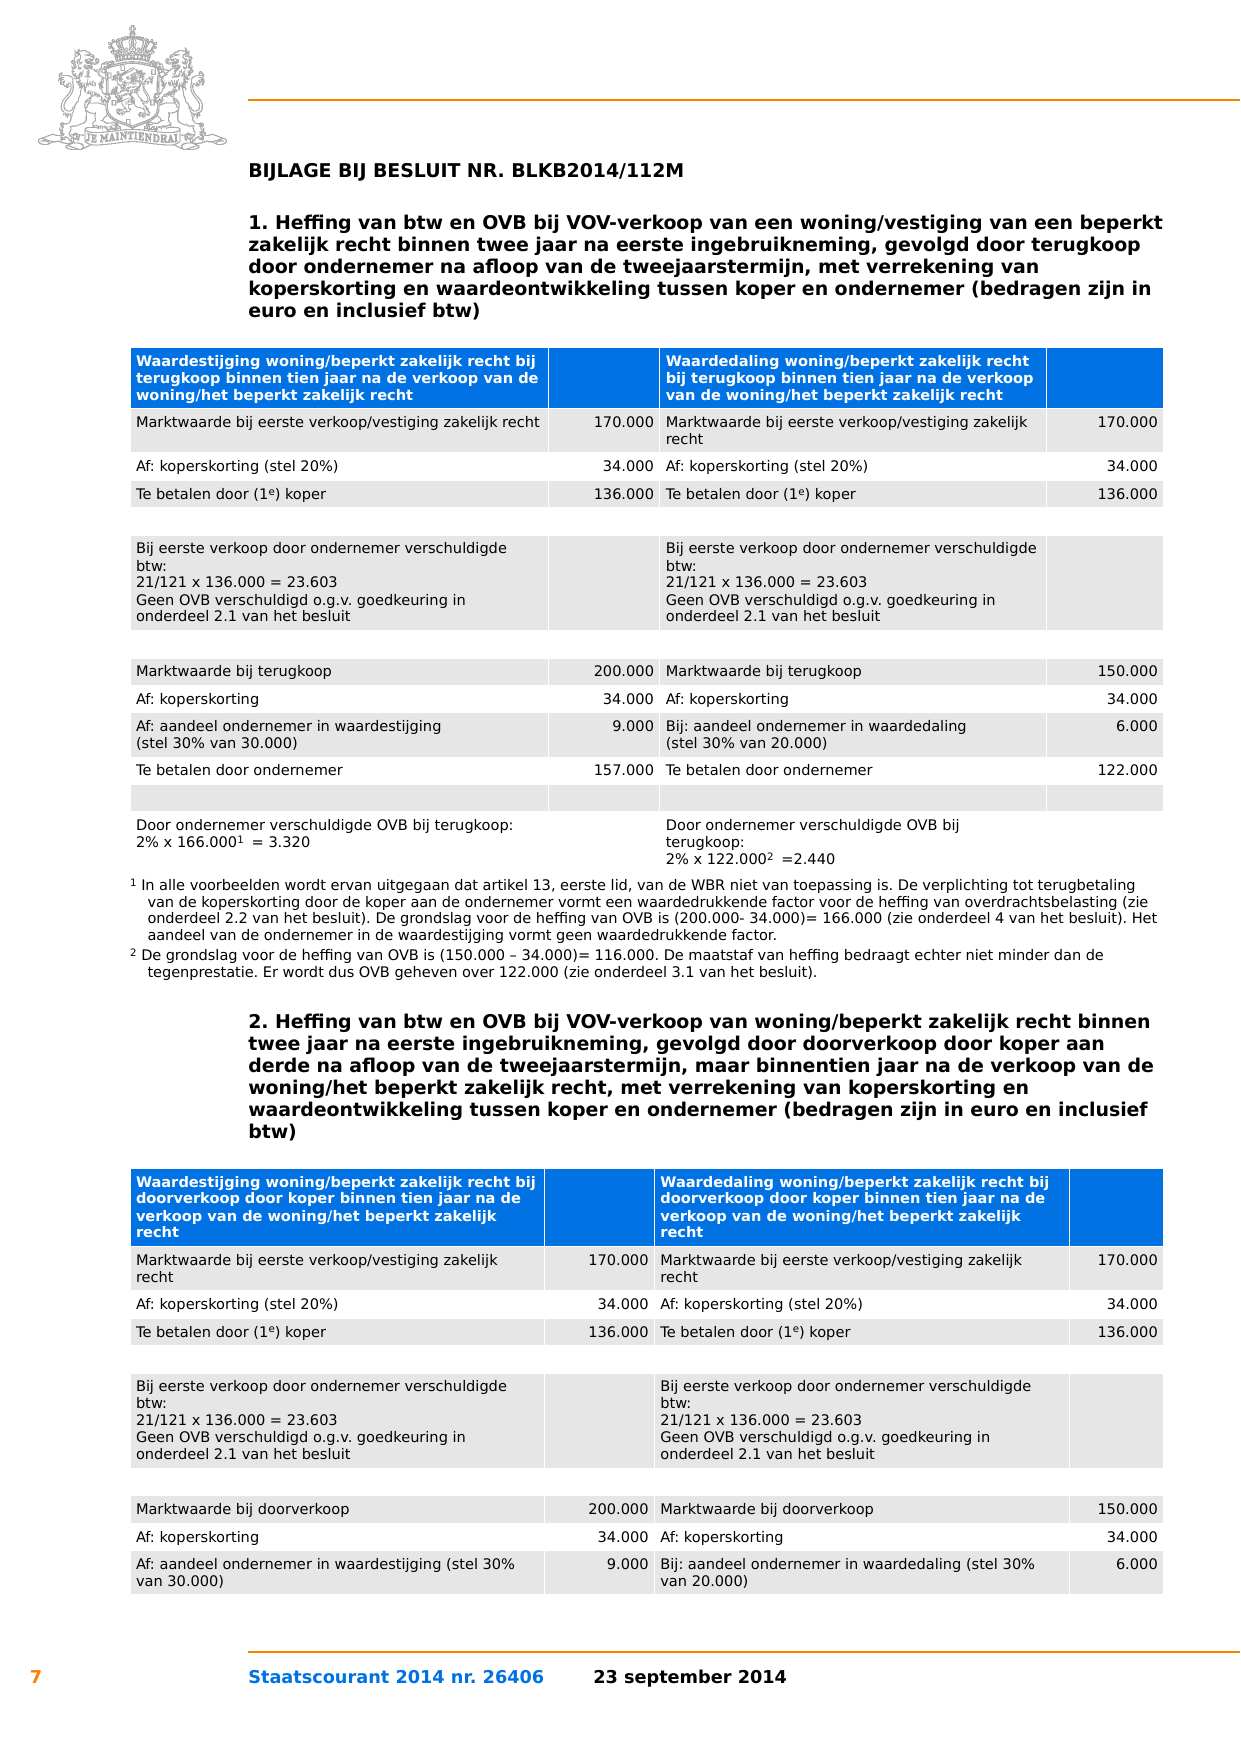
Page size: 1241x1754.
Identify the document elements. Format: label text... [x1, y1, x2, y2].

table_cell 34.000 [1047, 454, 1163, 480]
table_cell Te betalen door (1e) koper [131, 1319, 544, 1345]
table_cell [131, 1346, 544, 1373]
table_cell [545, 1469, 654, 1495]
table_cell Bij eerste verkoop door ondernemer verschuldigde btw: 21/121 x 136.000 = 23.603 Geen OVB verschuldigd o.g.v. goedkeuring in onderdeel 2.1 van het besluit [660, 536, 1046, 630]
table_cell 150.000 [1047, 659, 1163, 685]
table_cell Af: koperskorting (stel 20%) [131, 454, 548, 480]
table_cell [1047, 813, 1163, 873]
table_cell Af: koperskorting [655, 1524, 1069, 1550]
subtitle 2. Heffing van btw en OVB bij VOV-verkoop van woning/beperkt zakelijk recht binnen twee jaar na eerste ingebruikneming, gevolgd door doorverkoop door koper aan derde na afloop van de tweejaarstermijn, maar binnentien jaar na de verkoop van de woning/het beperkt zakelijk recht, met verrekening van koperskorting en waardeontwikkeling tussen koper en ondernemer (bedragen zijn in euro en inclusief btw) [248, 1011, 1163, 1143]
table_cell 170.000 [1070, 1247, 1163, 1290]
table_cell 34.000 [1047, 686, 1163, 712]
table_cell Bij eerste verkoop door ondernemer verschuldigde btw: 21/121 x 136.000 = 23.603 Geen OVB verschuldigd o.g.v. goedkeuring in onderdeel 2.1 van het besluit [131, 536, 548, 630]
table_cell 136.000 [1070, 1319, 1163, 1345]
table_cell [655, 1469, 1069, 1495]
table_header Waardedaling woning/beperkt zakelijk recht bij terugkoop binnen tien jaar na de verkoop van de woning/het beperkt zakelijk recht [660, 348, 1046, 408]
table_cell Marktwaarde bij terugkoop [131, 659, 548, 685]
table_cell 9.000 [549, 713, 659, 757]
table_cell Door ondernemer verschuldigde OVB bij terugkoop: 2% x 166.0001 = 3.320 [131, 813, 548, 873]
table_cell [549, 813, 659, 873]
table_cell Marktwaarde bij doorverkoop [655, 1496, 1069, 1523]
table_cell 34.000 [549, 686, 659, 712]
table_cell 34.000 [545, 1524, 654, 1550]
table_cell 1 In alle voorbeelden wordt ervan uitgegaan dat artikel 13, eerste lid, van de WBR niet van toepassing is. De verplichting tot terugbetaling van de koperskorting door de koper aan de ondernemer vormt een waardedrukkende factor voor de heffing van overdrachtsbelasting (zie onderdeel 2.2 van het besluit). De grondslag voor de heffing van OVB is (200.000- 34.000)= 166.000 (zie onderdeel 4 van het besluit). Het aandeel van de ondernemer in de waardestijging vormt geen waardedrukkende factor. 2 De grondslag voor de heffing van OVB is (150.000 – 34.000)= 116.000. De maatstaf van heffing bedraagt echter niet minder dan de tegenprestatie. Er wordt dus OVB geheven over 122.000 (zie onderdeel 3.1 van het besluit). [130, 874, 1163, 981]
table_cell [1047, 631, 1163, 657]
table_cell [549, 508, 659, 535]
table_cell Marktwaarde bij doorverkoop [131, 1496, 544, 1523]
table_cell [1047, 785, 1163, 811]
table_cell Te betalen door ondernemer [660, 758, 1046, 784]
table_cell 200.000 [545, 1496, 654, 1523]
table_header [1047, 348, 1163, 408]
table_cell Bij eerste verkoop door ondernemer verschuldigde btw: 21/121 x 136.000 = 23.603 Geen OVB verschuldigd o.g.v. goedkeuring in onderdeel 2.1 van het besluit [131, 1374, 544, 1468]
table_cell 170.000 [549, 409, 659, 452]
table_cell Af: koperskorting [660, 686, 1046, 712]
table_cell Marktwaarde bij eerste verkoop/vestiging zakelijk recht [655, 1247, 1069, 1290]
table_cell Af: koperskorting (stel 20%) [655, 1291, 1069, 1318]
table_cell 122.000 [1047, 758, 1163, 784]
table_cell 9.000 [545, 1551, 654, 1594]
table_cell 34.000 [1070, 1291, 1163, 1318]
table_cell [131, 508, 548, 535]
table_cell [1070, 1346, 1163, 1373]
table_header Waardedaling woning/beperkt zakelijk recht bij doorverkoop door koper binnen tien jaar na de verkoop van de woning/het beperkt zakelijk recht [655, 1169, 1069, 1246]
table_cell Marktwaarde bij eerste verkoop/vestiging zakelijk recht [131, 409, 548, 452]
table_cell [549, 631, 659, 657]
table_cell Af: koperskorting [131, 686, 548, 712]
subtitle BIJLAGE BIJ BESLUIT NR. BLKB2014/112M [248, 160, 1163, 182]
table_cell Marktwaarde bij terugkoop [660, 659, 1046, 685]
subtitle 1. Heffing van btw en OVB bij VOV-verkoop van een woning/vestiging van een beperkt zakelijk recht binnen twee jaar na eerste ingebruikneming, gevolgd door terugkoop door ondernemer na afloop van de tweejaarstermijn, met verrekening van koperskorting en waardeontwikkeling tussen koper en ondernemer (bedragen zijn in euro en inclusief btw) [248, 212, 1163, 322]
picture [38, 25, 227, 150]
table_cell 34.000 [1070, 1524, 1163, 1550]
table_cell [660, 631, 1046, 657]
table_header [545, 1169, 654, 1246]
table_header [1070, 1169, 1163, 1246]
table_header Waardestijging woning/beperkt zakelijk recht bij terugkoop binnen tien jaar na de verkoop van de woning/het beperkt zakelijk recht [131, 348, 548, 408]
table_cell Marktwaarde bij eerste verkoop/vestiging zakelijk recht [660, 409, 1046, 452]
table_cell Door ondernemer verschuldigde OVB bij terugkoop: 2% x 122.0002 =2.440 [660, 813, 1046, 873]
table_header [549, 348, 659, 408]
table_cell Af: koperskorting [131, 1524, 544, 1550]
table_cell Af: koperskorting (stel 20%) [131, 1291, 544, 1318]
table_cell [655, 1346, 1069, 1373]
table_cell 136.000 [549, 481, 659, 507]
table_cell [1070, 1469, 1163, 1495]
table_cell [1070, 1374, 1163, 1468]
table_cell 6.000 [1070, 1551, 1163, 1594]
table_cell [549, 785, 659, 811]
table_cell Bij: aandeel ondernemer in waardedaling (stel 30% van 20.000) [655, 1551, 1069, 1594]
table_cell 157.000 [549, 758, 659, 784]
table_cell Af: aandeel ondernemer in waardestijging (stel 30% van 30.000) [131, 713, 548, 757]
table_cell [660, 508, 1046, 535]
table_cell Af: koperskorting (stel 20%) [660, 454, 1046, 480]
table_cell Te betalen door (1e) koper [660, 481, 1046, 507]
table_cell Te betalen door (1e) koper [131, 481, 548, 507]
table_cell Te betalen door (1e) koper [655, 1319, 1069, 1345]
table_cell 34.000 [549, 454, 659, 480]
table_cell Te betalen door ondernemer [131, 758, 548, 784]
table_cell [549, 536, 659, 630]
table_cell [545, 1346, 654, 1373]
table_cell 6.000 [1047, 713, 1163, 757]
table_cell 170.000 [1047, 409, 1163, 452]
table_cell [131, 785, 548, 811]
table_cell Bij eerste verkoop door ondernemer verschuldigde btw: 21/121 x 136.000 = 23.603 Geen OVB verschuldigd o.g.v. goedkeuring in onderdeel 2.1 van het besluit [655, 1374, 1069, 1468]
table_cell Af: aandeel ondernemer in waardestijging (stel 30% van 30.000) [131, 1551, 544, 1594]
table_cell Bij: aandeel ondernemer in waardedaling (stel 30% van 20.000) [660, 713, 1046, 757]
table_cell [131, 1469, 544, 1495]
table_header Waardestijging woning/beperkt zakelijk recht bij doorverkoop door koper binnen tien jaar na de verkoop van de woning/het beperkt zakelijk recht [131, 1169, 544, 1246]
table_cell [131, 631, 548, 657]
table_cell 34.000 [545, 1291, 654, 1318]
table_cell 136.000 [1047, 481, 1163, 507]
table_cell [545, 1374, 654, 1468]
table_cell 170.000 [545, 1247, 654, 1290]
table_cell 136.000 [545, 1319, 654, 1345]
table_cell [660, 785, 1046, 811]
table_cell [1047, 536, 1163, 630]
table_cell 150.000 [1070, 1496, 1163, 1523]
table_cell [1047, 508, 1163, 535]
table_cell 200.000 [549, 659, 659, 685]
table_cell Marktwaarde bij eerste verkoop/vestiging zakelijk recht [131, 1247, 544, 1290]
